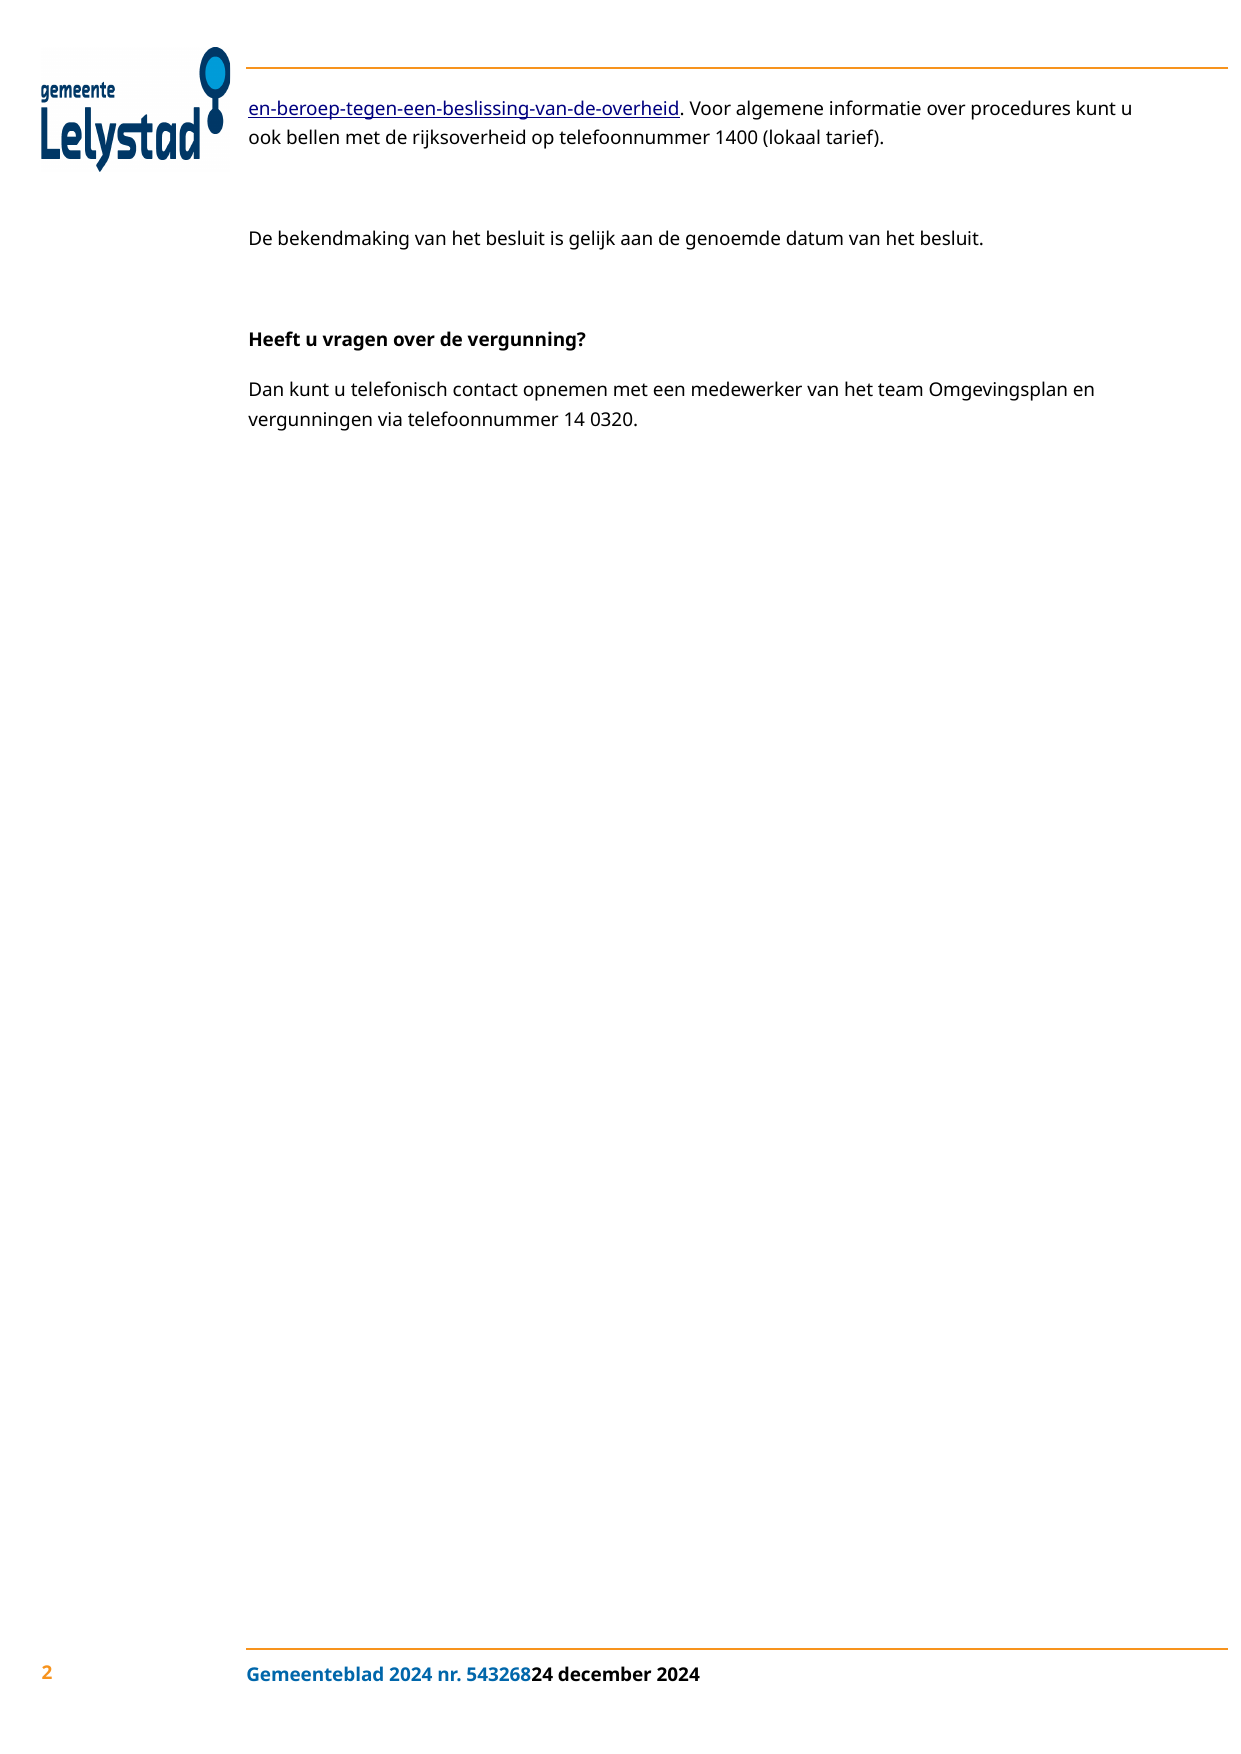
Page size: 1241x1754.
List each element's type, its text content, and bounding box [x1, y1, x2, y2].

text Dan kunt u telefonisch contact opnemen met een medewerker van het team Omgevingsplan en vergunningen via telefoonnummer 14 0320. [248, 376, 1152, 432]
picture [41, 47, 231, 172]
text en-beroep-tegen-een-beslissing-van-de-overheid. Voor algemene informatie over procedures kunt u ook bellen met de rijksoverheid op telefoonnummer 1400 (lokaal tarief). [248, 95, 1152, 150]
text De bekendmaking van het besluit is gelijk aan de genoemde datum van het besluit. [248, 225, 1152, 251]
text Heeft u vragen over de vergunning? [248, 326, 1152, 352]
